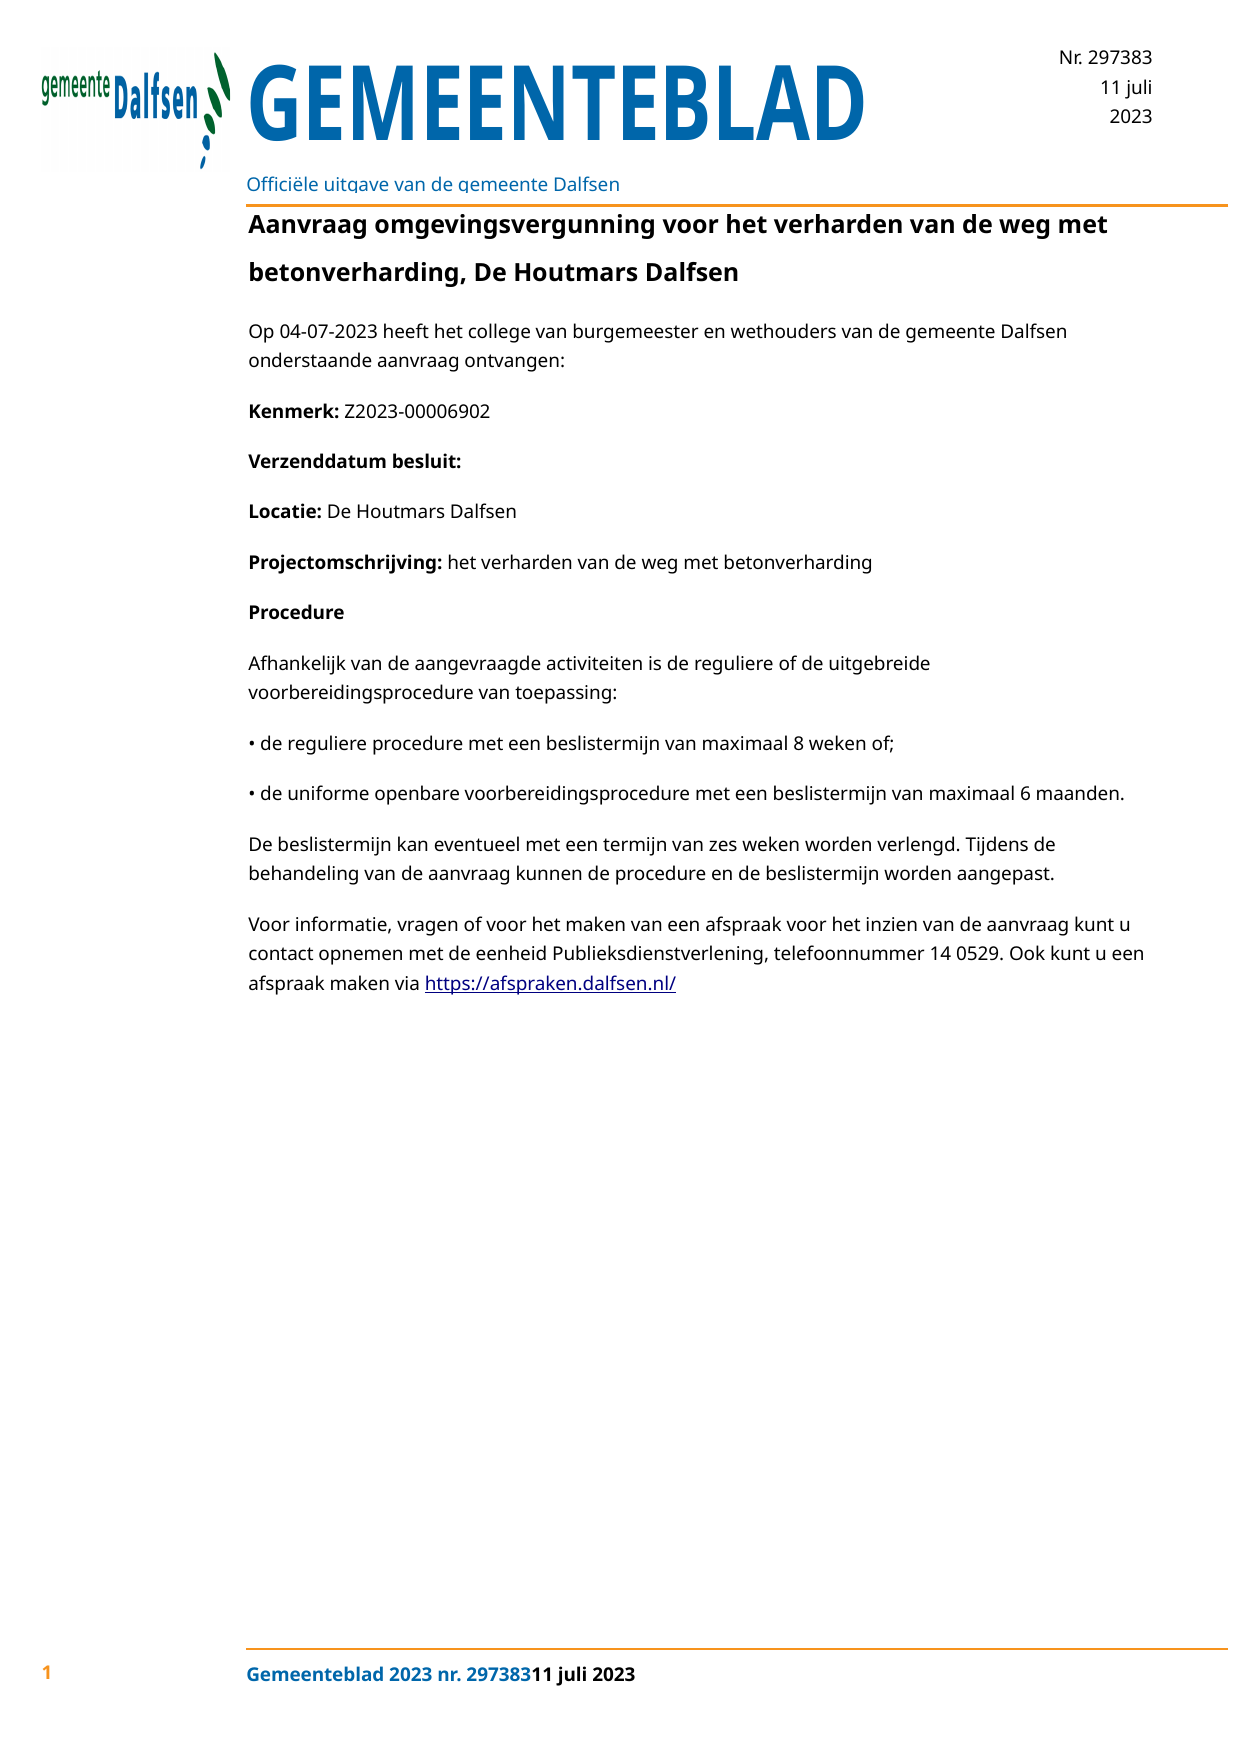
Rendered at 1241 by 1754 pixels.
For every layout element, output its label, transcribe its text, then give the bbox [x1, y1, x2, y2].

picture [41, 47, 231, 172]
text Procedure [248, 599, 1152, 625]
text Voor informatie, vragen of voor het maken van een afspraak voor het inzien van de aanvraag kunt u contact opnemen met de eenheid Publieksdienstverlening, telefoonnummer 14 0529. Ook kunt u een afspraak maken via https://afspraken.dalfsen.nl/ [248, 911, 1152, 996]
text • de uniforme openbare voorbereidingsprocedure met een beslistermijn van maximaal 6 maanden. [248, 780, 1152, 806]
text Projectomschrijving: het verharden van de weg met betonverharding [248, 549, 1152, 575]
text Verzenddatum besluit: [248, 448, 1152, 474]
text Kenmerk: Z2023-00006902 [248, 398, 1152, 424]
text Op 04-07-2023 heeft het college van burgemeester en wethouders van de gemeente Dalfsen onderstaande aanvraag ontvangen: [248, 318, 1152, 373]
text Locatie: De Houtmars Dalfsen [248, 499, 1152, 524]
text • de reguliere procedure met een beslistermijn van maximaal 8 weken of; [248, 730, 1152, 756]
text De beslistermijn kan eventueel met een termijn van zes weken worden verlengd. Tijdens de behandeling van de aanvraag kunnen de procedure en de beslistermijn worden aangepast. [248, 831, 1152, 886]
text Aanvraag omgevingsvergunning voor het verharden van de weg met betonverharding, De Houtmars Dalfsen [248, 207, 1152, 288]
text Afhankelijk van de aangevraagde activiteiten is de reguliere of de uitgebreide voorbereidingsprocedure van toepassing: [248, 650, 1152, 705]
